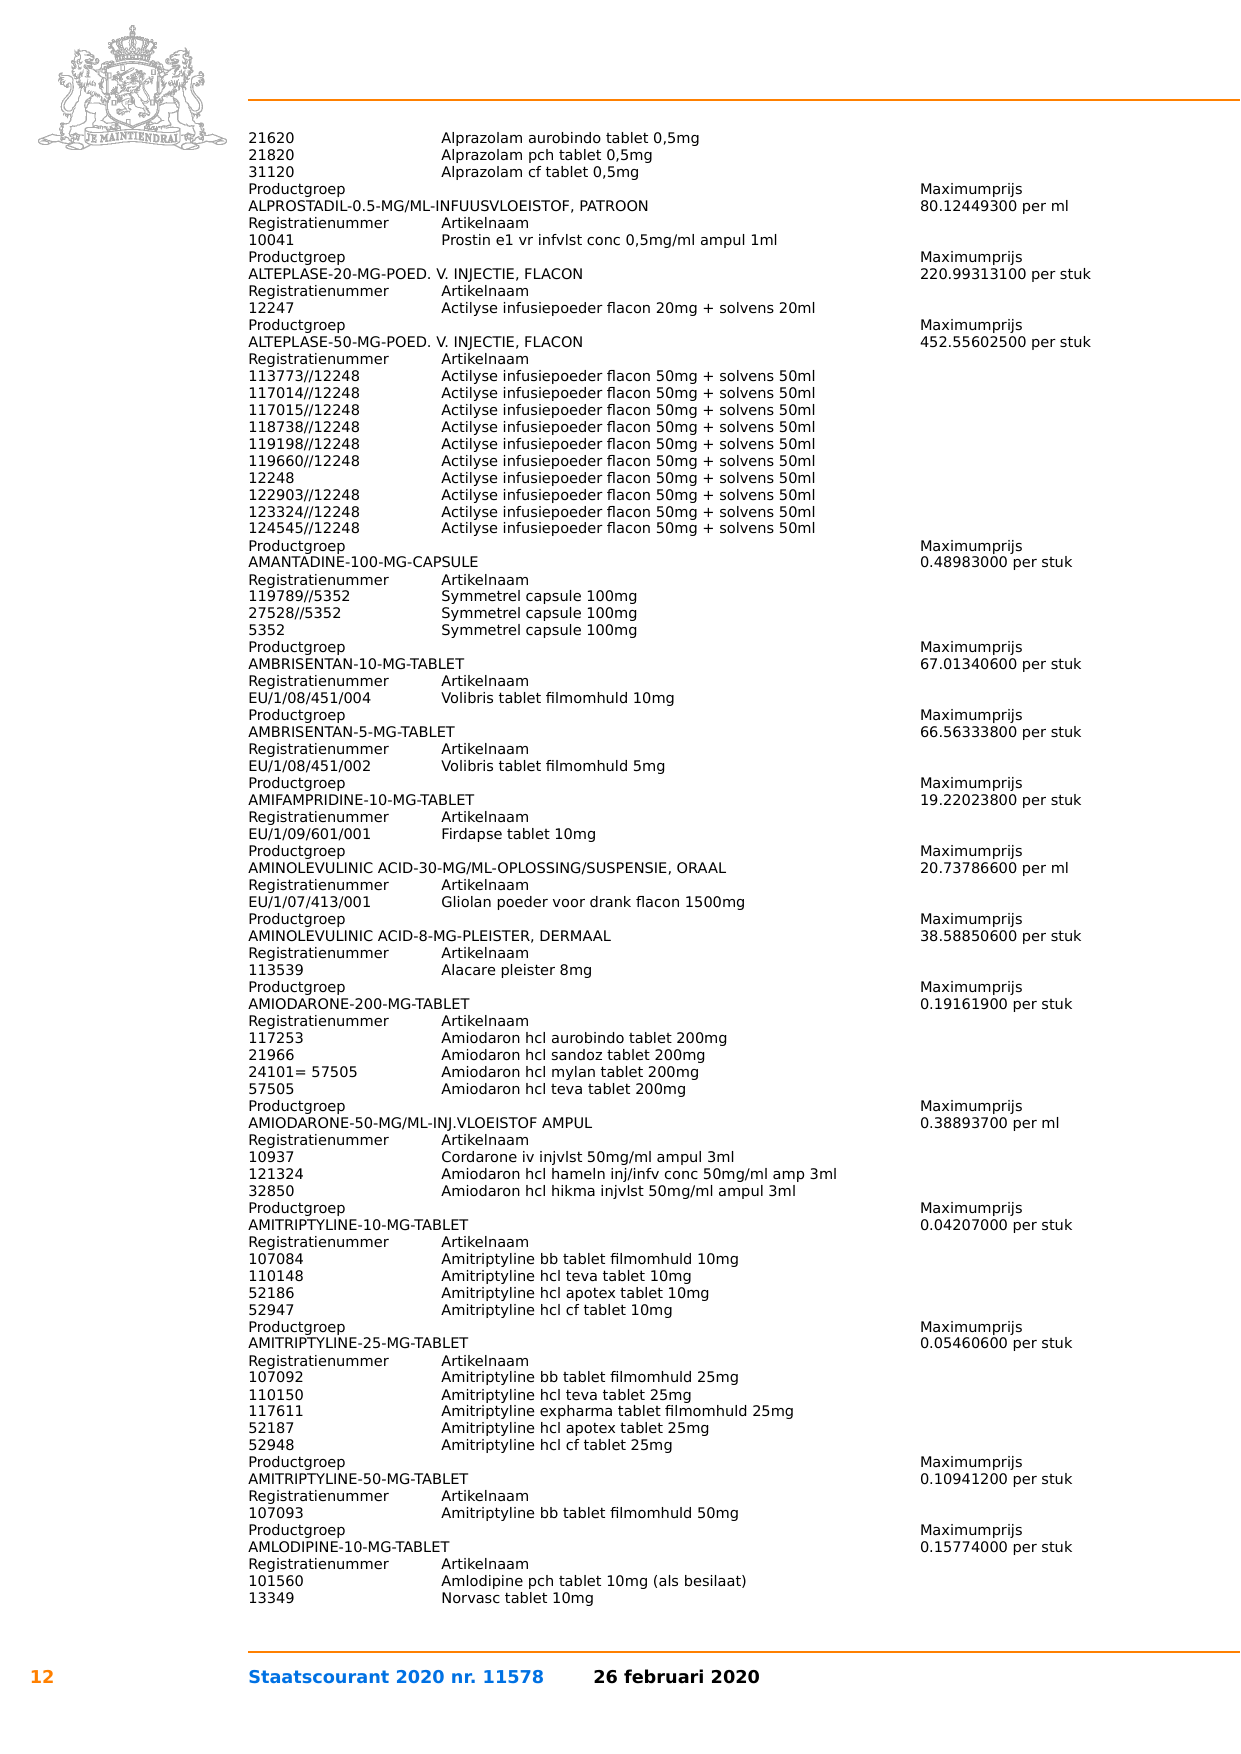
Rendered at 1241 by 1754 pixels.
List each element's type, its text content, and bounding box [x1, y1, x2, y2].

table_cell [435, 911, 914, 928]
table_cell Actilyse infusiepoeder flacon 50mg + solvens 50ml [435, 436, 914, 452]
table_cell Registratienummer [248, 215, 435, 232]
table_cell Registratienummer [248, 571, 435, 588]
table_cell [914, 809, 1163, 826]
table_cell Productgroep [248, 707, 435, 724]
table_cell AMITRIPTYLINE-25-MG-TABLET [248, 1335, 914, 1352]
table_cell [914, 1149, 1163, 1166]
table_cell Amitriptyline hcl cf tablet 25mg [435, 1437, 914, 1454]
table_cell [914, 1047, 1163, 1064]
table_cell [914, 1285, 1163, 1301]
table_cell 5352 [248, 622, 435, 639]
table_cell 24101= 57505 [248, 1064, 435, 1081]
table_cell [435, 317, 914, 334]
table_cell Productgroep [248, 911, 435, 928]
table_cell Productgroep [248, 181, 435, 198]
table_cell Amitriptyline expharma tablet filmomhuld 25mg [435, 1403, 914, 1420]
table_cell 52186 [248, 1285, 435, 1301]
table_cell Registratienummer [248, 809, 435, 826]
table_cell Norvasc tablet 10mg [435, 1590, 914, 1607]
table_cell Artikelnaam [435, 1556, 914, 1573]
table_cell [914, 1505, 1163, 1522]
table_cell Registratienummer [248, 1353, 435, 1369]
table_cell 117014//12248 [248, 385, 435, 402]
table_cell 0.15774000 per stuk [914, 1539, 1163, 1556]
table_cell [914, 1403, 1163, 1420]
table_cell Maximumprijs [914, 1200, 1163, 1217]
table_cell Maximumprijs [914, 1454, 1163, 1471]
table_cell Prostin e1 vr infvlst conc 0,5mg/ml ampul 1ml [435, 232, 914, 249]
table_cell Amiodaron hcl hameln inj/infv conc 50mg/ml amp 3ml [435, 1166, 914, 1183]
table_cell [914, 1030, 1163, 1047]
table_cell Maximumprijs [914, 538, 1163, 554]
table_cell [914, 1573, 1163, 1590]
table_cell [435, 1098, 914, 1115]
table_cell 101560 [248, 1573, 435, 1590]
table_cell 21620 [248, 130, 435, 147]
table_cell 21820 [248, 147, 435, 164]
table_cell AMIFAMPRIDINE-10-MG-TABLET [248, 792, 914, 809]
table_cell AMITRIPTYLINE-10-MG-TABLET [248, 1217, 914, 1233]
table_cell 52948 [248, 1437, 435, 1454]
table_cell [914, 470, 1163, 486]
table_cell [914, 605, 1163, 622]
table_cell AMBRISENTAN-10-MG-TABLET [248, 656, 914, 673]
table_cell [914, 1013, 1163, 1030]
table_cell 52947 [248, 1301, 435, 1318]
table_cell Registratienummer [248, 673, 435, 690]
table_cell Artikelnaam [435, 1132, 914, 1149]
table_cell 12248 [248, 470, 435, 486]
table_cell [914, 164, 1163, 181]
table_cell Productgroep [248, 1454, 435, 1471]
table_cell Actilyse infusiepoeder flacon 50mg + solvens 50ml [435, 419, 914, 436]
table_cell [914, 758, 1163, 775]
table_cell [914, 1268, 1163, 1284]
table_cell [914, 300, 1163, 317]
table_cell ALTEPLASE-20-MG-POED. V. INJECTIE, FLACON [248, 266, 914, 283]
table_cell Maximumprijs [914, 843, 1163, 860]
table_cell Maximumprijs [914, 911, 1163, 928]
table_cell [435, 775, 914, 792]
table_cell 220.99313100 per stuk [914, 266, 1163, 283]
table_cell 32850 [248, 1183, 435, 1199]
table_cell [435, 1522, 914, 1539]
table_cell 19.22023800 per stuk [914, 792, 1163, 809]
table_cell [914, 741, 1163, 758]
table_cell AMINOLEVULINIC ACID-8-MG-PLEISTER, DERMAAL [248, 928, 914, 945]
table_cell [914, 622, 1163, 639]
table_cell Maximumprijs [914, 775, 1163, 792]
table_cell Alprazolam pch tablet 0,5mg [435, 147, 914, 164]
table_cell EU/1/09/601/001 [248, 826, 435, 843]
table_cell [914, 1301, 1163, 1318]
table_cell Artikelnaam [435, 877, 914, 894]
table_cell Productgroep [248, 639, 435, 656]
table_cell [914, 1353, 1163, 1369]
table_cell Amitriptyline hcl apotex tablet 25mg [435, 1420, 914, 1437]
table_cell [914, 588, 1163, 605]
table_cell [435, 181, 914, 198]
table_cell Amlodipine pch tablet 10mg (als besilaat) [435, 1573, 914, 1590]
table_cell Amiodaron hcl mylan tablet 200mg [435, 1064, 914, 1081]
table_cell [914, 402, 1163, 418]
table_cell 110150 [248, 1386, 435, 1403]
table_cell [914, 351, 1163, 368]
table_cell Actilyse infusiepoeder flacon 50mg + solvens 50ml [435, 402, 914, 418]
table_cell [435, 538, 914, 554]
table_cell 10937 [248, 1149, 435, 1166]
table_cell Artikelnaam [435, 1013, 914, 1030]
table_cell 52187 [248, 1420, 435, 1437]
table_cell 119789//5352 [248, 588, 435, 605]
table_cell Firdapse tablet 10mg [435, 826, 914, 843]
table_cell Maximumprijs [914, 181, 1163, 198]
table_cell Productgroep [248, 1522, 435, 1539]
table_cell 107084 [248, 1251, 435, 1267]
table_cell Maximumprijs [914, 979, 1163, 996]
table_cell Cordarone iv injvlst 50mg/ml ampul 3ml [435, 1149, 914, 1166]
table_cell [914, 1556, 1163, 1573]
table_cell 0.48983000 per stuk [914, 554, 1163, 571]
table_cell 57505 [248, 1081, 435, 1098]
table_cell Artikelnaam [435, 283, 914, 300]
table_cell [914, 486, 1163, 503]
table_cell AMIODARONE-50-MG/ML-INJ.VLOEISTOF AMPUL [248, 1115, 914, 1132]
table_cell Productgroep [248, 1200, 435, 1217]
table_cell [435, 1319, 914, 1335]
table_cell Registratienummer [248, 1488, 435, 1505]
table_cell 10041 [248, 232, 435, 249]
table_cell [914, 1081, 1163, 1098]
table_cell 119198//12248 [248, 436, 435, 452]
table_cell Symmetrel capsule 100mg [435, 588, 914, 605]
table_cell 0.19161900 per stuk [914, 996, 1163, 1013]
table_cell 123324//12248 [248, 504, 435, 520]
table_cell Artikelnaam [435, 215, 914, 232]
table_cell Productgroep [248, 1319, 435, 1335]
table_cell [914, 894, 1163, 911]
table_cell Amitriptyline hcl cf tablet 10mg [435, 1301, 914, 1318]
table_cell [914, 283, 1163, 300]
table_cell Registratienummer [248, 741, 435, 758]
table_cell [914, 1420, 1163, 1437]
table_cell Actilyse infusiepoeder flacon 50mg + solvens 50ml [435, 470, 914, 486]
table_cell 452.55602500 per stuk [914, 334, 1163, 351]
table_cell [435, 707, 914, 724]
table_cell EU/1/07/413/001 [248, 894, 435, 911]
table_cell [914, 945, 1163, 962]
table_cell Actilyse infusiepoeder flacon 50mg + solvens 50ml [435, 385, 914, 402]
table_cell [914, 385, 1163, 402]
table_cell Symmetrel capsule 100mg [435, 622, 914, 639]
table_cell Actilyse infusiepoeder flacon 20mg + solvens 20ml [435, 300, 914, 317]
table_cell Registratienummer [248, 1132, 435, 1149]
table_cell Artikelnaam [435, 809, 914, 826]
table_cell [914, 1369, 1163, 1386]
table_cell EU/1/08/451/002 [248, 758, 435, 775]
table_cell Amitriptyline bb tablet filmomhuld 50mg [435, 1505, 914, 1522]
table_cell [435, 843, 914, 860]
table_cell Productgroep [248, 979, 435, 996]
table_cell 0.38893700 per ml [914, 1115, 1163, 1132]
table_cell [435, 249, 914, 266]
table_cell 117015//12248 [248, 402, 435, 418]
table_cell 0.05460600 per stuk [914, 1335, 1163, 1352]
table_cell Amiodaron hcl sandoz tablet 200mg [435, 1047, 914, 1064]
table_cell [435, 639, 914, 656]
table_cell AMBRISENTAN-5-MG-TABLET [248, 724, 914, 741]
table_cell Productgroep [248, 1098, 435, 1115]
table_cell 117611 [248, 1403, 435, 1420]
table_cell 121324 [248, 1166, 435, 1183]
table_cell Amitriptyline hcl apotex tablet 10mg [435, 1285, 914, 1301]
table_cell Actilyse infusiepoeder flacon 50mg + solvens 50ml [435, 486, 914, 503]
table_cell Amitriptyline bb tablet filmomhuld 10mg [435, 1251, 914, 1267]
table_cell Productgroep [248, 317, 435, 334]
table_cell [914, 962, 1163, 979]
table_cell Registratienummer [248, 1234, 435, 1251]
table_cell [914, 436, 1163, 452]
table_cell Symmetrel capsule 100mg [435, 605, 914, 622]
table_cell 0.10941200 per stuk [914, 1471, 1163, 1488]
table_cell Artikelnaam [435, 945, 914, 962]
table_cell 110148 [248, 1268, 435, 1284]
table_cell Registratienummer [248, 877, 435, 894]
table_cell Registratienummer [248, 945, 435, 962]
table_cell AMINOLEVULINIC ACID-30-MG/ML-OPLOSSING/SUSPENSIE, ORAAL [248, 860, 914, 877]
table_cell [914, 826, 1163, 843]
table_cell [914, 1590, 1163, 1607]
table_cell Actilyse infusiepoeder flacon 50mg + solvens 50ml [435, 520, 914, 537]
table_cell 13349 [248, 1590, 435, 1607]
table_cell Actilyse infusiepoeder flacon 50mg + solvens 50ml [435, 368, 914, 384]
picture [38, 25, 227, 150]
table_cell [914, 1183, 1163, 1199]
table_cell 107092 [248, 1369, 435, 1386]
table_cell [914, 877, 1163, 894]
table_cell [914, 1166, 1163, 1183]
table_cell [914, 215, 1163, 232]
table_cell 118738//12248 [248, 419, 435, 436]
table_cell 117253 [248, 1030, 435, 1047]
table_cell [435, 979, 914, 996]
table_cell Registratienummer [248, 1013, 435, 1030]
table_cell Maximumprijs [914, 249, 1163, 266]
table_cell Productgroep [248, 249, 435, 266]
table_cell 113539 [248, 962, 435, 979]
table_cell 113773//12248 [248, 368, 435, 384]
table_cell 27528//5352 [248, 605, 435, 622]
table_cell [914, 147, 1163, 164]
table_cell AMLODIPINE-10-MG-TABLET [248, 1539, 914, 1556]
table_cell 67.01340600 per stuk [914, 656, 1163, 673]
table_cell [914, 1437, 1163, 1454]
table_cell 124545//12248 [248, 520, 435, 537]
table_cell [914, 1132, 1163, 1149]
table_cell Volibris tablet filmomhuld 10mg [435, 690, 914, 707]
table_cell Maximumprijs [914, 317, 1163, 334]
table_cell Maximumprijs [914, 1319, 1163, 1335]
table_cell Productgroep [248, 843, 435, 860]
table_cell 0.04207000 per stuk [914, 1217, 1163, 1233]
table_cell [914, 1251, 1163, 1267]
table_cell Artikelnaam [435, 673, 914, 690]
table_cell [914, 1488, 1163, 1505]
table_cell AMANTADINE-100-MG-CAPSULE [248, 554, 914, 571]
table_cell Alprazolam aurobindo tablet 0,5mg [435, 130, 914, 147]
table_cell Gliolan poeder voor drank flacon 1500mg [435, 894, 914, 911]
table_cell [914, 520, 1163, 537]
table_cell Productgroep [248, 775, 435, 792]
table_cell AMITRIPTYLINE-50-MG-TABLET [248, 1471, 914, 1488]
table_cell Alacare pleister 8mg [435, 962, 914, 979]
table_cell Amitriptyline bb tablet filmomhuld 25mg [435, 1369, 914, 1386]
table_cell EU/1/08/451/004 [248, 690, 435, 707]
table_cell [914, 1386, 1163, 1403]
table_cell 66.56333800 per stuk [914, 724, 1163, 741]
table_cell [914, 419, 1163, 436]
table_cell 21966 [248, 1047, 435, 1064]
table_cell [914, 130, 1163, 147]
table_cell [914, 1064, 1163, 1081]
table_cell [914, 571, 1163, 588]
table_cell [914, 232, 1163, 249]
table_cell Amitriptyline hcl teva tablet 25mg [435, 1386, 914, 1403]
table_cell Artikelnaam [435, 1353, 914, 1369]
table_cell 107093 [248, 1505, 435, 1522]
table_cell Productgroep [248, 538, 435, 554]
table_cell [914, 504, 1163, 520]
table_cell 31120 [248, 164, 435, 181]
table_cell Registratienummer [248, 1556, 435, 1573]
table_cell 20.73786600 per ml [914, 860, 1163, 877]
table_cell Artikelnaam [435, 351, 914, 368]
table_cell [914, 368, 1163, 384]
table_cell [435, 1454, 914, 1471]
table_cell [435, 1200, 914, 1217]
table_cell Artikelnaam [435, 1488, 914, 1505]
table_cell [914, 453, 1163, 469]
table_cell Amiodaron hcl hikma injvlst 50mg/ml ampul 3ml [435, 1183, 914, 1199]
table_cell 38.58850600 per stuk [914, 928, 1163, 945]
table_cell Maximumprijs [914, 1098, 1163, 1115]
table_cell Artikelnaam [435, 1234, 914, 1251]
table_cell 80.12449300 per ml [914, 198, 1163, 215]
table_cell Registratienummer [248, 351, 435, 368]
table_cell Amitriptyline hcl teva tablet 10mg [435, 1268, 914, 1284]
table_cell Actilyse infusiepoeder flacon 50mg + solvens 50ml [435, 504, 914, 520]
table_cell Amiodaron hcl teva tablet 200mg [435, 1081, 914, 1098]
table_cell Artikelnaam [435, 571, 914, 588]
table_cell Volibris tablet filmomhuld 5mg [435, 758, 914, 775]
table_cell Maximumprijs [914, 639, 1163, 656]
table_cell Maximumprijs [914, 1522, 1163, 1539]
table_cell Maximumprijs [914, 707, 1163, 724]
table_cell [914, 673, 1163, 690]
table_cell [914, 690, 1163, 707]
table_cell 122903//12248 [248, 486, 435, 503]
table_cell Amiodaron hcl aurobindo tablet 200mg [435, 1030, 914, 1047]
table_cell Artikelnaam [435, 741, 914, 758]
table_cell Actilyse infusiepoeder flacon 50mg + solvens 50ml [435, 453, 914, 469]
table_cell AMIODARONE-200-MG-TABLET [248, 996, 914, 1013]
table_cell ALPROSTADIL-0.5-MG/ML-INFUUSVLOEISTOF, PATROON [248, 198, 914, 215]
table_cell [914, 1234, 1163, 1251]
table_cell Alprazolam cf tablet 0,5mg [435, 164, 914, 181]
table_cell Registratienummer [248, 283, 435, 300]
table_cell 119660//12248 [248, 453, 435, 469]
table_cell ALTEPLASE-50-MG-POED. V. INJECTIE, FLACON [248, 334, 914, 351]
table_cell 12247 [248, 300, 435, 317]
